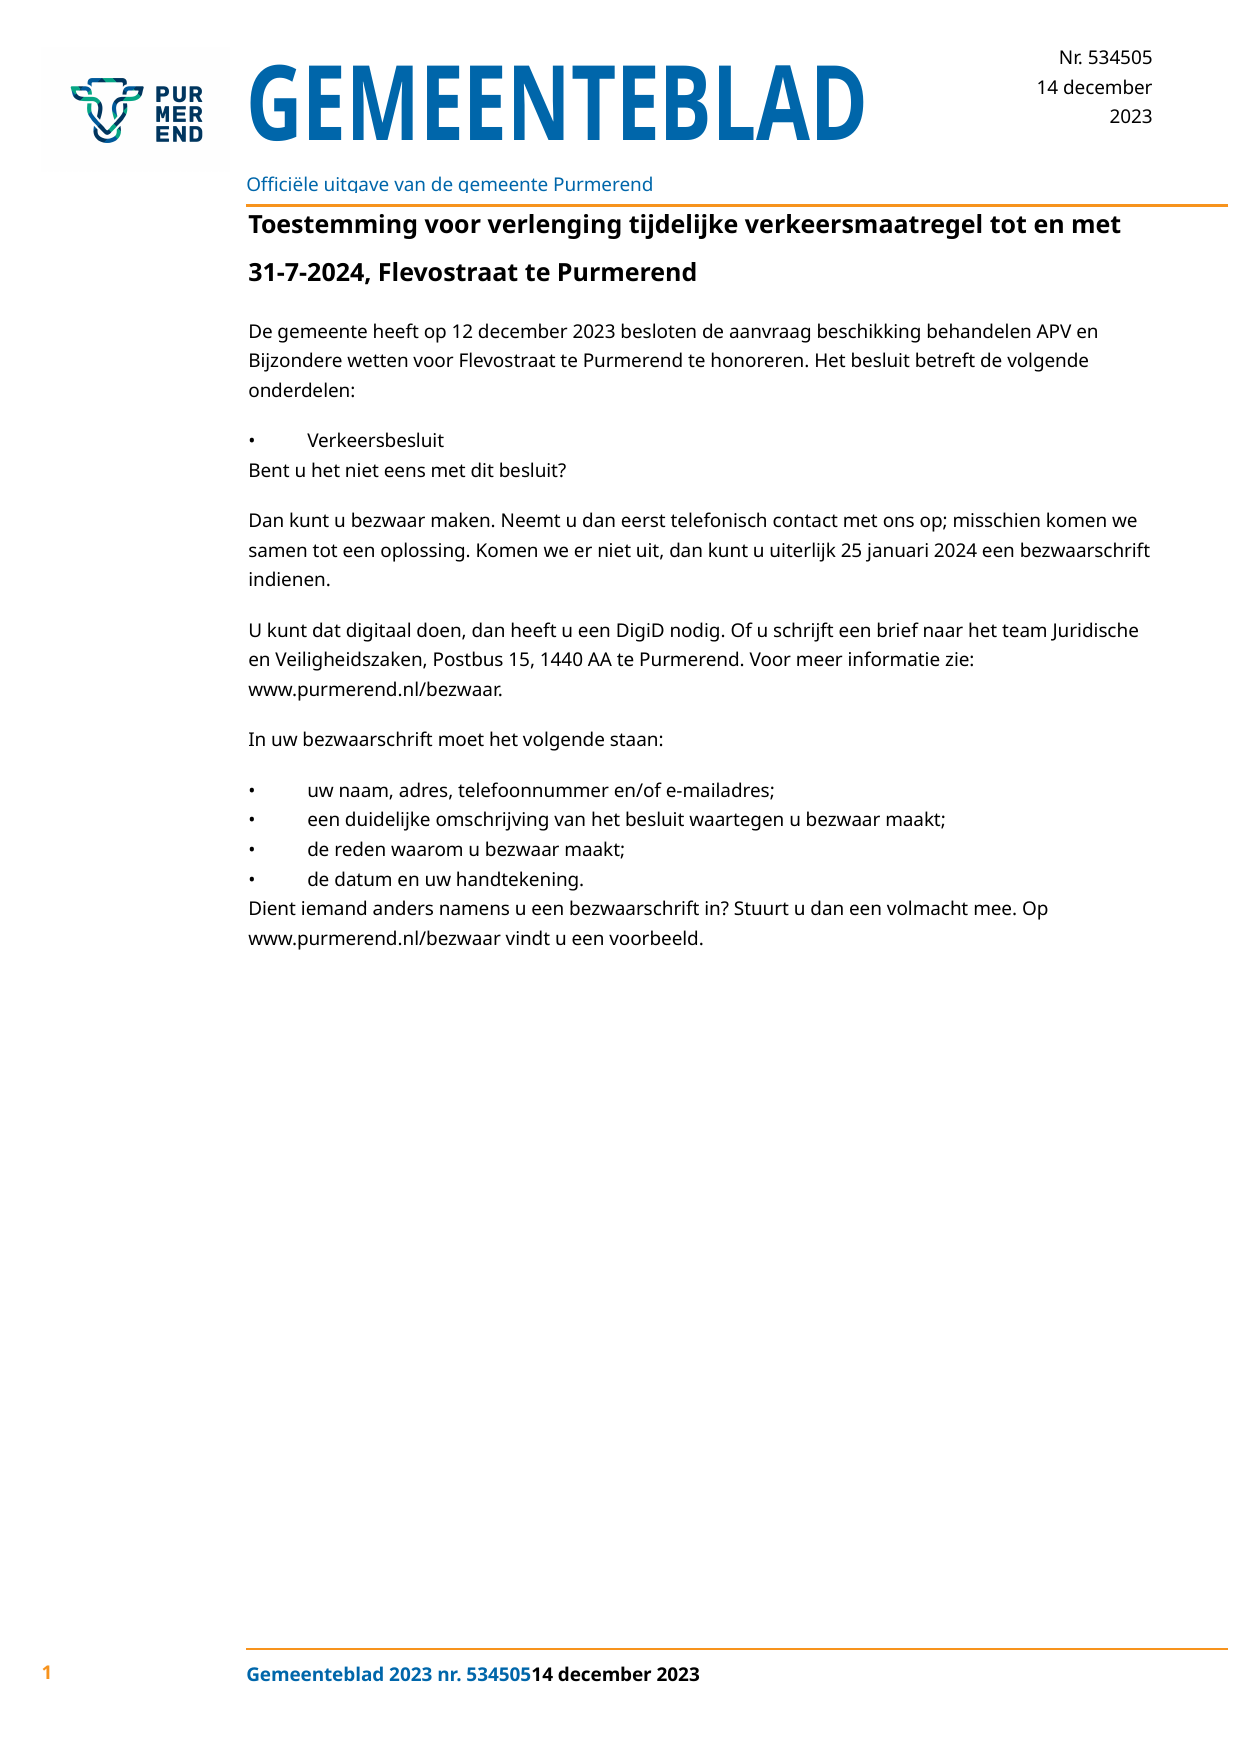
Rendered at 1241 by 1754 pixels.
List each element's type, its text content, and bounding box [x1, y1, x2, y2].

list Verkeersbesluit [248, 427, 1152, 453]
text In uw bezwaarschrift moet het volgende staan: [248, 727, 1152, 752]
list uw naam, adres, telefoonnummer en/of e-mailadres; [248, 777, 1152, 803]
text Dan kunt u bezwaar maken. Neemt u dan eerst telefonisch contact met ons op; misschien komen we samen tot een oplossing. Komen we er niet uit, dan kunt u uiterlijk 25 januari 2024 een bezwaarschrift indienen. [248, 507, 1152, 592]
text Dient iemand anders namens u een bezwaarschrift in? Stuurt u dan een volmacht mee. Op www.purmerend.nl/bezwaar vindt u een voorbeeld. [248, 895, 1152, 951]
text De gemeente heeft op 12 december 2023 besloten de aanvraag beschikking behandelen APV en Bijzondere wetten voor Flevostraat te Purmerend te honoreren. Het besluit betreft de volgende onderdelen: [248, 318, 1152, 403]
picture [41, 47, 231, 172]
list de datum en uw handtekening. [248, 866, 1152, 892]
list een duidelijke omschrijving van het besluit waartegen u bezwaar maakt; [248, 807, 1152, 832]
list de reden waarom u bezwaar maakt; [248, 836, 1152, 862]
text Bent u het niet eens met dit besluit? [248, 457, 1152, 483]
text Toestemming voor verlenging tijdelijke verkeersmaatregel tot en met 31-7-2024, Flevostraat te Purmerend [248, 207, 1152, 288]
text U kunt dat digitaal doen, dan heeft u een DigiD nodig. Of u schrijft een brief naar het team Juridische en Veiligheidszaken, Postbus 15, 1440 AA te Purmerend. Voor meer informatie zie: www.purmerend.nl/bezwaar. [248, 617, 1152, 702]
